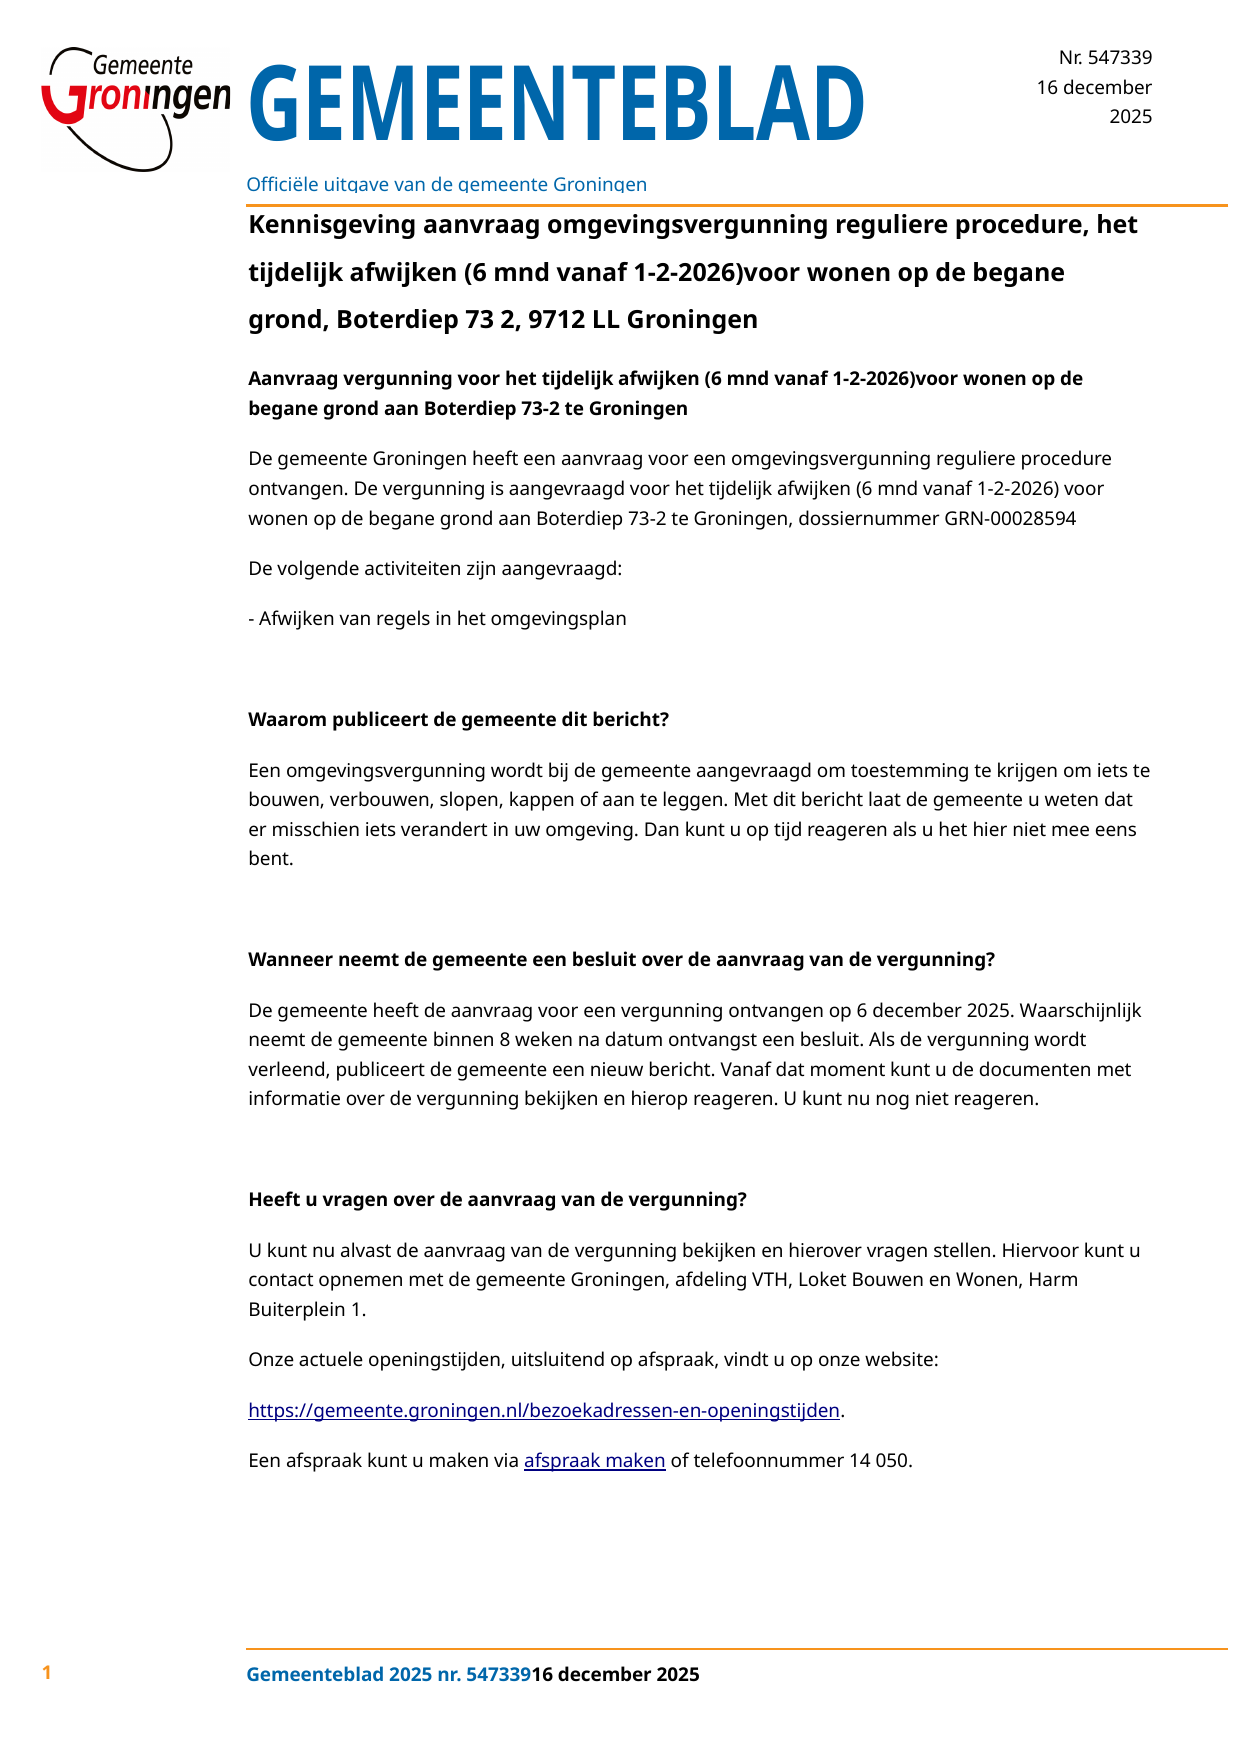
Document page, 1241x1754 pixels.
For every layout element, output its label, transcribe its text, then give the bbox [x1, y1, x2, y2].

picture [41, 47, 231, 172]
text Een afspraak kunt u maken via afspraak maken of telefoonnummer 14 050. [248, 1447, 1152, 1473]
text Waarom publiceert de gemeente dit bericht? [248, 706, 1152, 732]
text Wanneer neemt de gemeente een besluit over de aanvraag van de vergunning? [248, 946, 1152, 972]
text Aanvraag vergunning voor het tijdelijk afwijken (6 mnd vanaf 1-2-2026)voor wonen op de begane grond aan Boterdiep 73-2 te Groningen [248, 366, 1152, 421]
text Kennisgeving aanvraag omgevingsvergunning reguliere procedure, het tijdelijk afwijken (6 mnd vanaf 1-2-2026)voor wonen op de begane grond, Boterdiep 73 2, 9712 LL Groningen [248, 207, 1152, 336]
text https://gemeente.groningen.nl/bezoekadressen-en-openingstijden. [248, 1397, 1152, 1422]
text Onze actuele openingstijden, uitsluitend op afspraak, vindt u op onze website: [248, 1346, 1152, 1372]
text - Afwijken van regels in het omgevingsplan [248, 606, 1152, 631]
text U kunt nu alvast de aanvraag van de vergunning bekijken en hierover vragen stellen. Hiervoor kunt u contact opnemen met de gemeente Groningen, afdeling VTH, Loket Bouwen en Wonen, Harm Buiterplein 1. [248, 1237, 1152, 1322]
text Heeft u vragen over de aanvraag van de vergunning? [248, 1186, 1152, 1212]
text De gemeente Groningen heeft een aanvraag voor een omgevingsvergunning reguliere procedure ontvangen. De vergunning is aangevraagd voor het tijdelijk afwijken (6 mnd vanaf 1-2-2026) voor wonen op de begane grond aan Boterdiep 73-2 te Groningen, dossiernummer GRN-00028594 [248, 446, 1152, 530]
text Een omgevingsvergunning wordt bij de gemeente aangevraagd om toestemming te krijgen om iets te bouwen, verbouwen, slopen, kappen of aan te leggen. Met dit bericht laat de gemeente u weten dat er misschien iets verandert in uw omgeving. Dan kunt u op tijd reageren als u het hier niet mee eens bent. [248, 757, 1152, 871]
text De gemeente heeft de aanvraag voor een vergunning ontvangen op 6 december 2025. Waarschijnlijk neemt de gemeente binnen 8 weken na datum ontvangst een besluit. Als de vergunning wordt verleend, publiceert de gemeente een nieuw bericht. Vanaf dat moment kunt u de documenten met informatie over de vergunning bekijken en hierop reageren. U kunt nu nog niet reageren. [248, 997, 1152, 1111]
text De volgende activiteiten zijn aangevraagd: [248, 555, 1152, 581]
